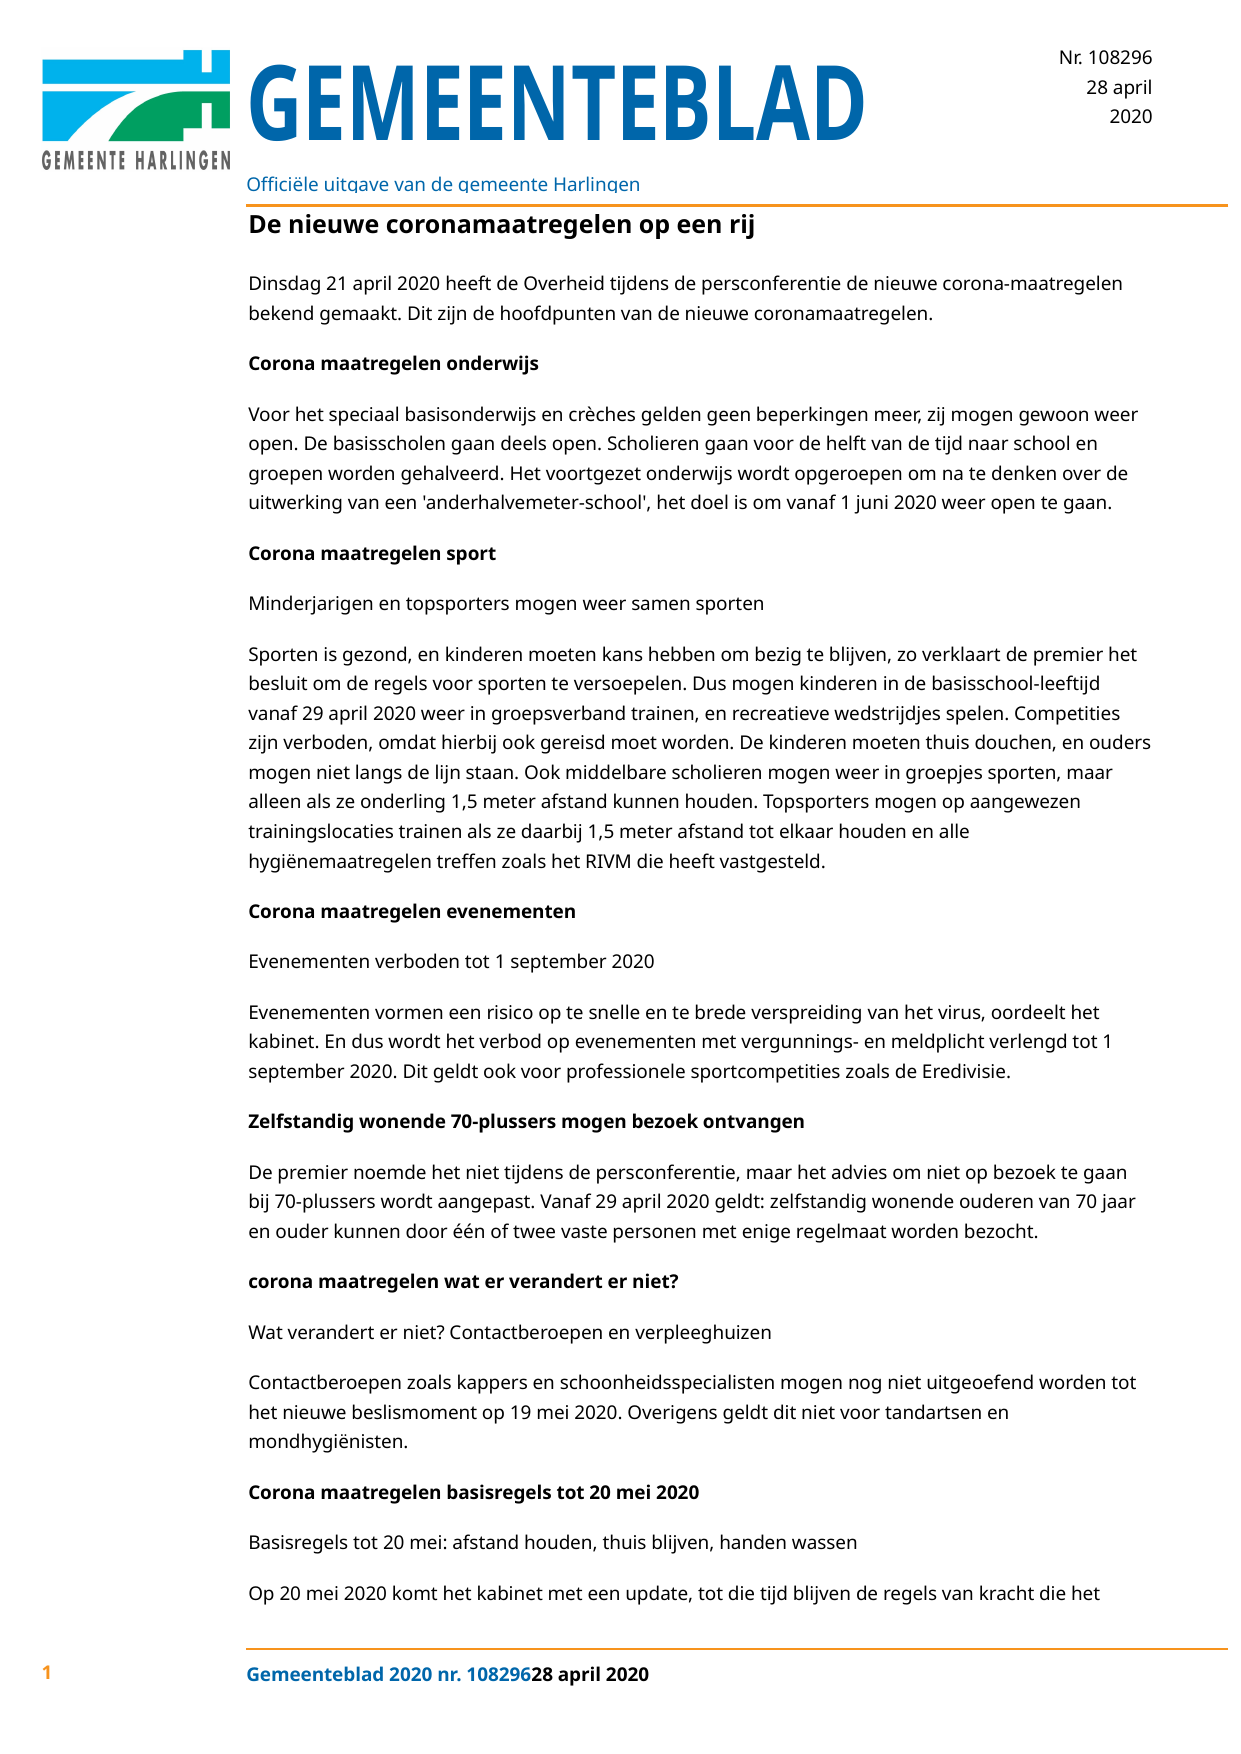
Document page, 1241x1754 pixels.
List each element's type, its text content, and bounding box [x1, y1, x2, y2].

text Contactberoepen zoals kappers en schoonheidsspecialisten mogen nog niet uitgeoefend worden tot het nieuwe beslismoment op 19 mei 2020. Overigens geldt dit niet voor tandartsen en mondhygiënisten. [248, 1369, 1152, 1454]
text De nieuwe coronamaatregelen op een rij [248, 207, 1152, 241]
text corona maatregelen wat er verandert er niet? [248, 1269, 1152, 1294]
text De premier noemde het niet tijdens de persconferentie, maar het advies om niet op bezoek te gaan bij 70-plussers wordt aangepast. Vanaf 29 april 2020 geldt: zelfstandig wonende ouderen van 70 jaar en ouder kunnen door één of twee vaste personen met enige regelmaat worden bezocht. [248, 1159, 1152, 1244]
text Minderjarigen en topsporters mogen weer samen sporten [248, 590, 1152, 616]
text Op 20 mei 2020 komt het kabinet met een update, tot die tijd blijven de regels van kracht die het [248, 1580, 1152, 1606]
text Evenementen vormen een risico op te snelle en te brede verspreiding van het virus, oordeelt het kabinet. En dus wordt het verbod op evenementen met vergunnings- en meldplicht verlengd tot 1 september 2020. Dit geldt ook voor professionele sportcompetities zoals de Eredivisie. [248, 999, 1152, 1084]
picture [41, 47, 231, 172]
text Evenementen verboden tot 1 september 2020 [248, 949, 1152, 974]
text Corona maatregelen sport [248, 540, 1152, 566]
text Dinsdag 21 april 2020 heeft de Overheid tijdens de persconferentie de nieuwe corona-maatregelen bekend gemaakt. Dit zijn de hoofdpunten van de nieuwe coronamaatregelen. [248, 270, 1152, 326]
text Basisregels tot 20 mei: afstand houden, thuis blijven, handen wassen [248, 1529, 1152, 1555]
text Zelfstandig wonende 70-plussers mogen bezoek ontvangen [248, 1109, 1152, 1134]
text Wat verandert er niet? Contactberoepen en verpleeghuizen [248, 1319, 1152, 1345]
text Corona maatregelen basisregels tot 20 mei 2020 [248, 1479, 1152, 1505]
text Corona maatregelen evenementen [248, 898, 1152, 924]
text Corona maatregelen onderwijs [248, 350, 1152, 376]
text Voor het speciaal basisonderwijs en crèches gelden geen beperkingen meer, zij mogen gewoon weer open. De basisscholen gaan deels open. Scholieren gaan voor de helft van de tijd naar school en groepen worden gehalveerd. Het voortgezet onderwijs wordt opgeroepen om na te denken over de uitwerking van een 'anderhalvemeter-school', het doel is om vanaf 1 juni 2020 weer open te gaan. [248, 401, 1152, 515]
text Sporten is gezond, en kinderen moeten kans hebben om bezig te blijven, zo verklaart de premier het besluit om de regels voor sporten te versoepelen. Dus mogen kinderen in de basisschool-leeftijd vanaf 29 april 2020 weer in groepsverband trainen, en recreatieve wedstrijdjes spelen. Competities zijn verboden, omdat hierbij ook gereisd moet worden. De kinderen moeten thuis douchen, en ouders mogen niet langs de lijn staan. Ook middelbare scholieren mogen weer in groepjes sporten, maar alleen als ze onderling 1,5 meter afstand kunnen houden. Topsporters mogen op aangewezen trainingslocaties trainen als ze daarbij 1,5 meter afstand tot elkaar houden en alle hygiënemaatregelen treffen zoals het RIVM die heeft vastgesteld. [248, 641, 1152, 873]
